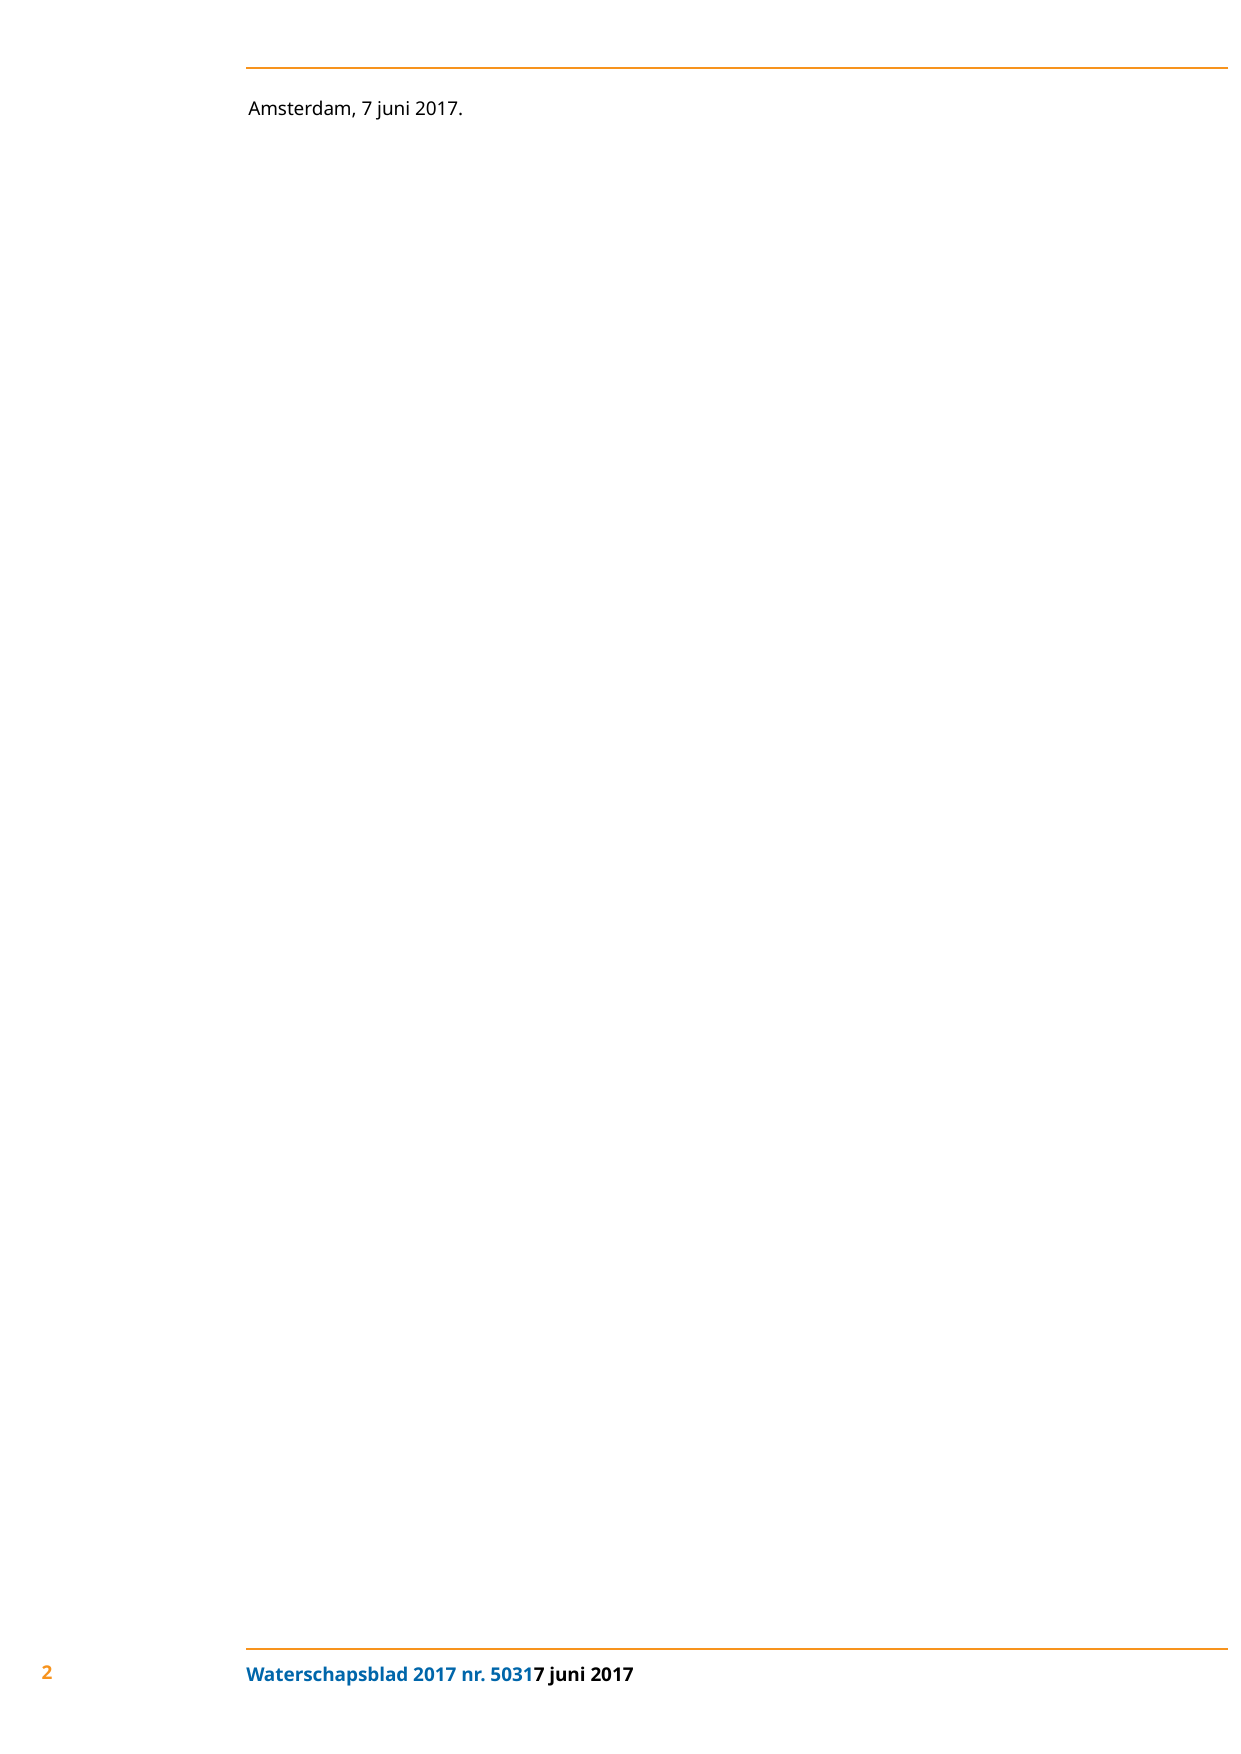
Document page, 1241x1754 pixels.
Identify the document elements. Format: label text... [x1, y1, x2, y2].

text Amsterdam, 7 juni 2017. [248, 95, 1152, 121]
picture [41, 47, 231, 172]
